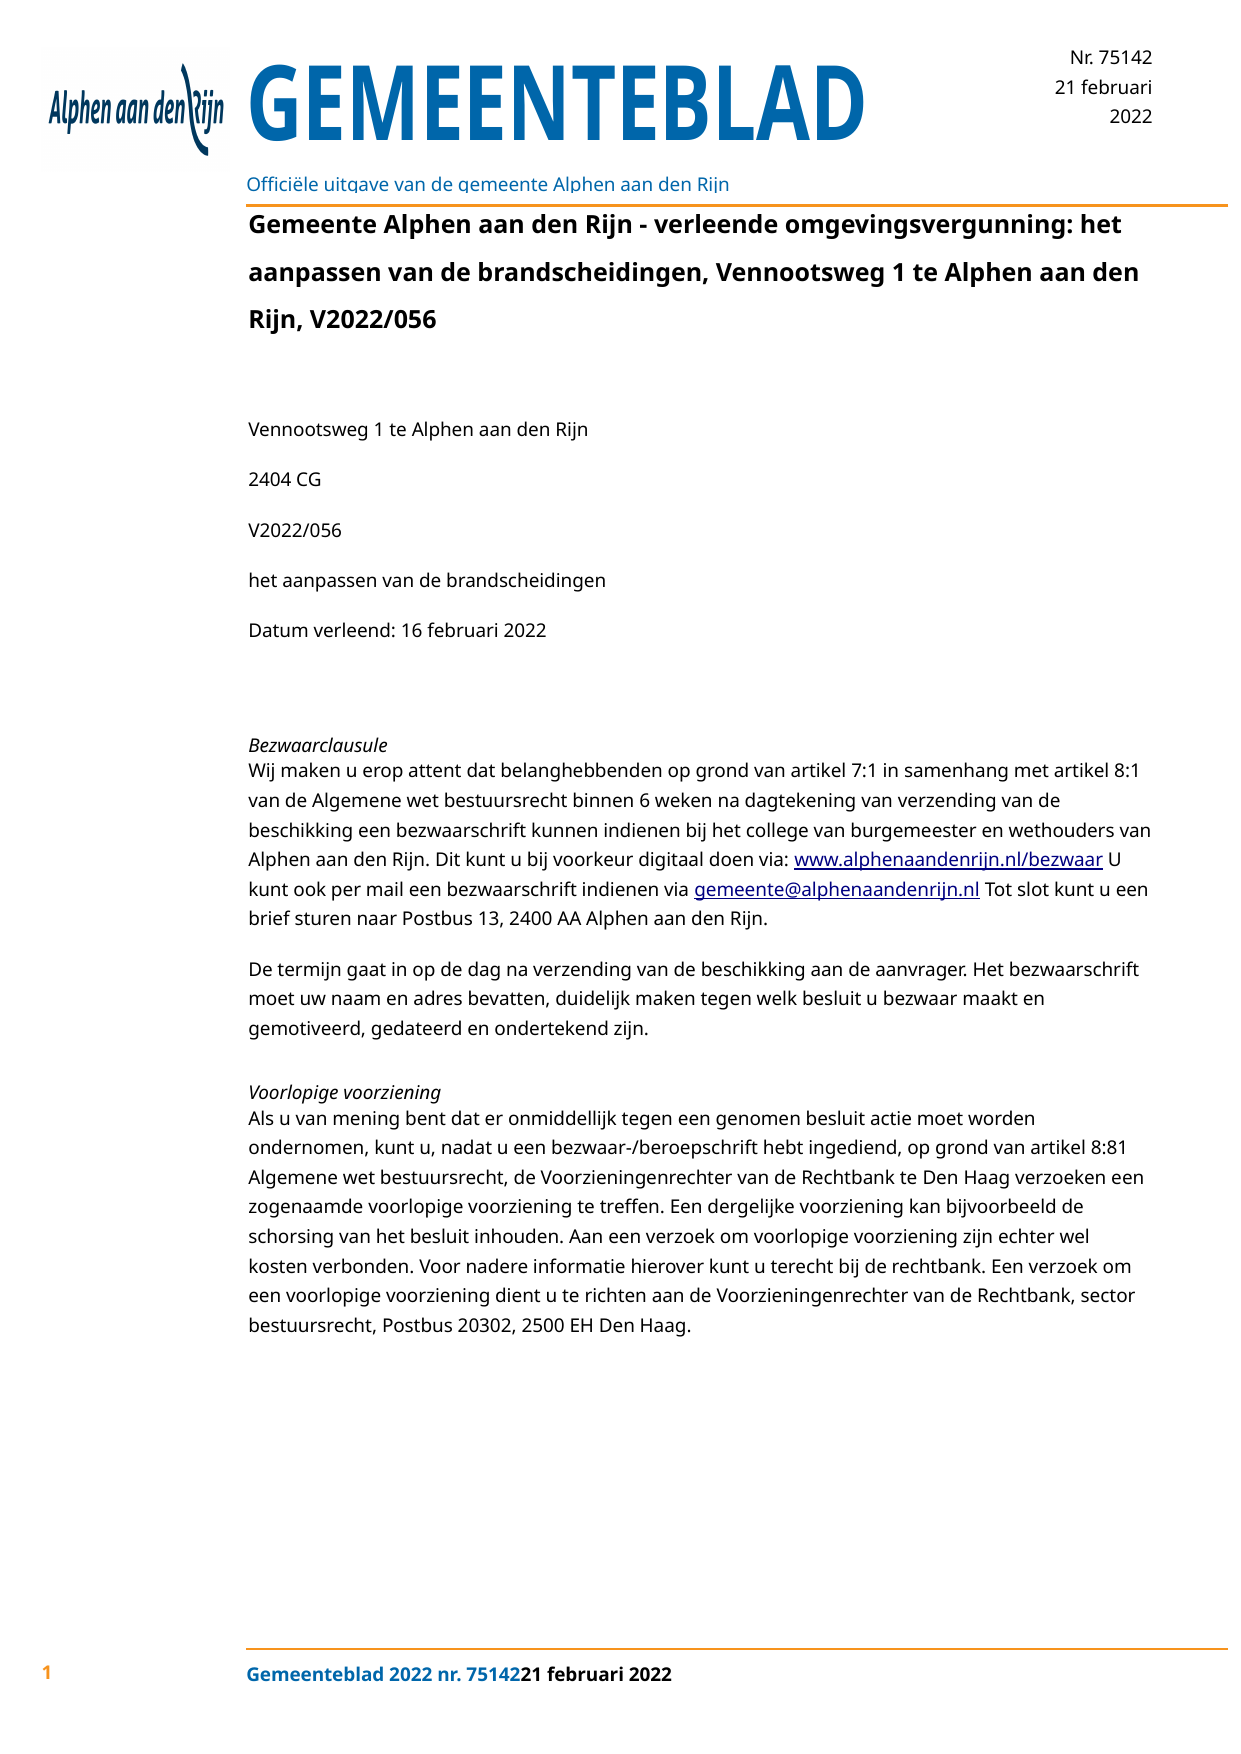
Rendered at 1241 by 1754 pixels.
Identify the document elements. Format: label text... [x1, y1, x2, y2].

text Vennootsweg 1 te Alphen aan den Rijn [248, 416, 1152, 442]
text Voorlopige voorziening [248, 1079, 1152, 1105]
text Wij maken u erop attent dat belanghebbenden op grond van artikel 7:1 in samenhang met artikel 8:1 van de Algemene wet bestuursrecht binnen 6 weken na dagtekening van verzending van de beschikking een bezwaarschrift kunnen indienen bij het college van burgemeester en wethouders van Alphen aan den Rijn. Dit kunt u bij voorkeur digitaal doen via: www.alphenaandenrijn.nl/bezwaar U kunt ook per mail een bezwaarschrift indienen via gemeente@alphenaandenrijn.nl Tot slot kunt u een brief sturen naar Postbus 13, 2400 AA Alphen aan den Rijn. [248, 758, 1152, 931]
text Gemeente Alphen aan den Rijn - verleende omgevingsvergunning: het aanpassen van de brandscheidingen, Vennootsweg 1 te Alphen aan den Rijn, V2022/056 [248, 207, 1152, 336]
text Bezwaarclausule [248, 732, 1152, 758]
text het aanpassen van de brandscheidingen [248, 567, 1152, 593]
picture [41, 47, 231, 172]
text Als u van mening bent dat er onmiddellijk tegen een genomen besluit actie moet worden ondernomen, kunt u, nadat u een bezwaar-/beroepschrift hebt ingediend, op grond van artikel 8:81 Algemene wet bestuursrecht, de Voorzieningenrechter van de Rechtbank te Den Haag verzoeken een zogenaamde voorlopige voorziening te treffen. Een dergelijke voorziening kan bijvoorbeeld de schorsing van het besluit inhouden. Aan een verzoek om voorlopige voorziening zijn echter wel kosten verbonden. Voor nadere informatie hierover kunt u terecht bij de rechtbank. Een verzoek om een voorlopige voorziening dient u te richten aan de Voorzieningenrechter van de Rechtbank, sector bestuursrecht, Postbus 20302, 2500 EH Den Haag. [248, 1105, 1152, 1338]
text De termijn gaat in op de dag na verzending van de beschikking aan de aanvrager. Het bezwaarschrift moet uw naam en adres bevatten, duidelijk maken tegen welk besluit u bezwaar maakt en gemotiveerd, gedateerd en ondertekend zijn. [248, 956, 1152, 1041]
text 2404 CG [248, 466, 1152, 492]
text Datum verleend: 16 februari 2022 [248, 618, 1152, 643]
text V2022/056 [248, 517, 1152, 542]
